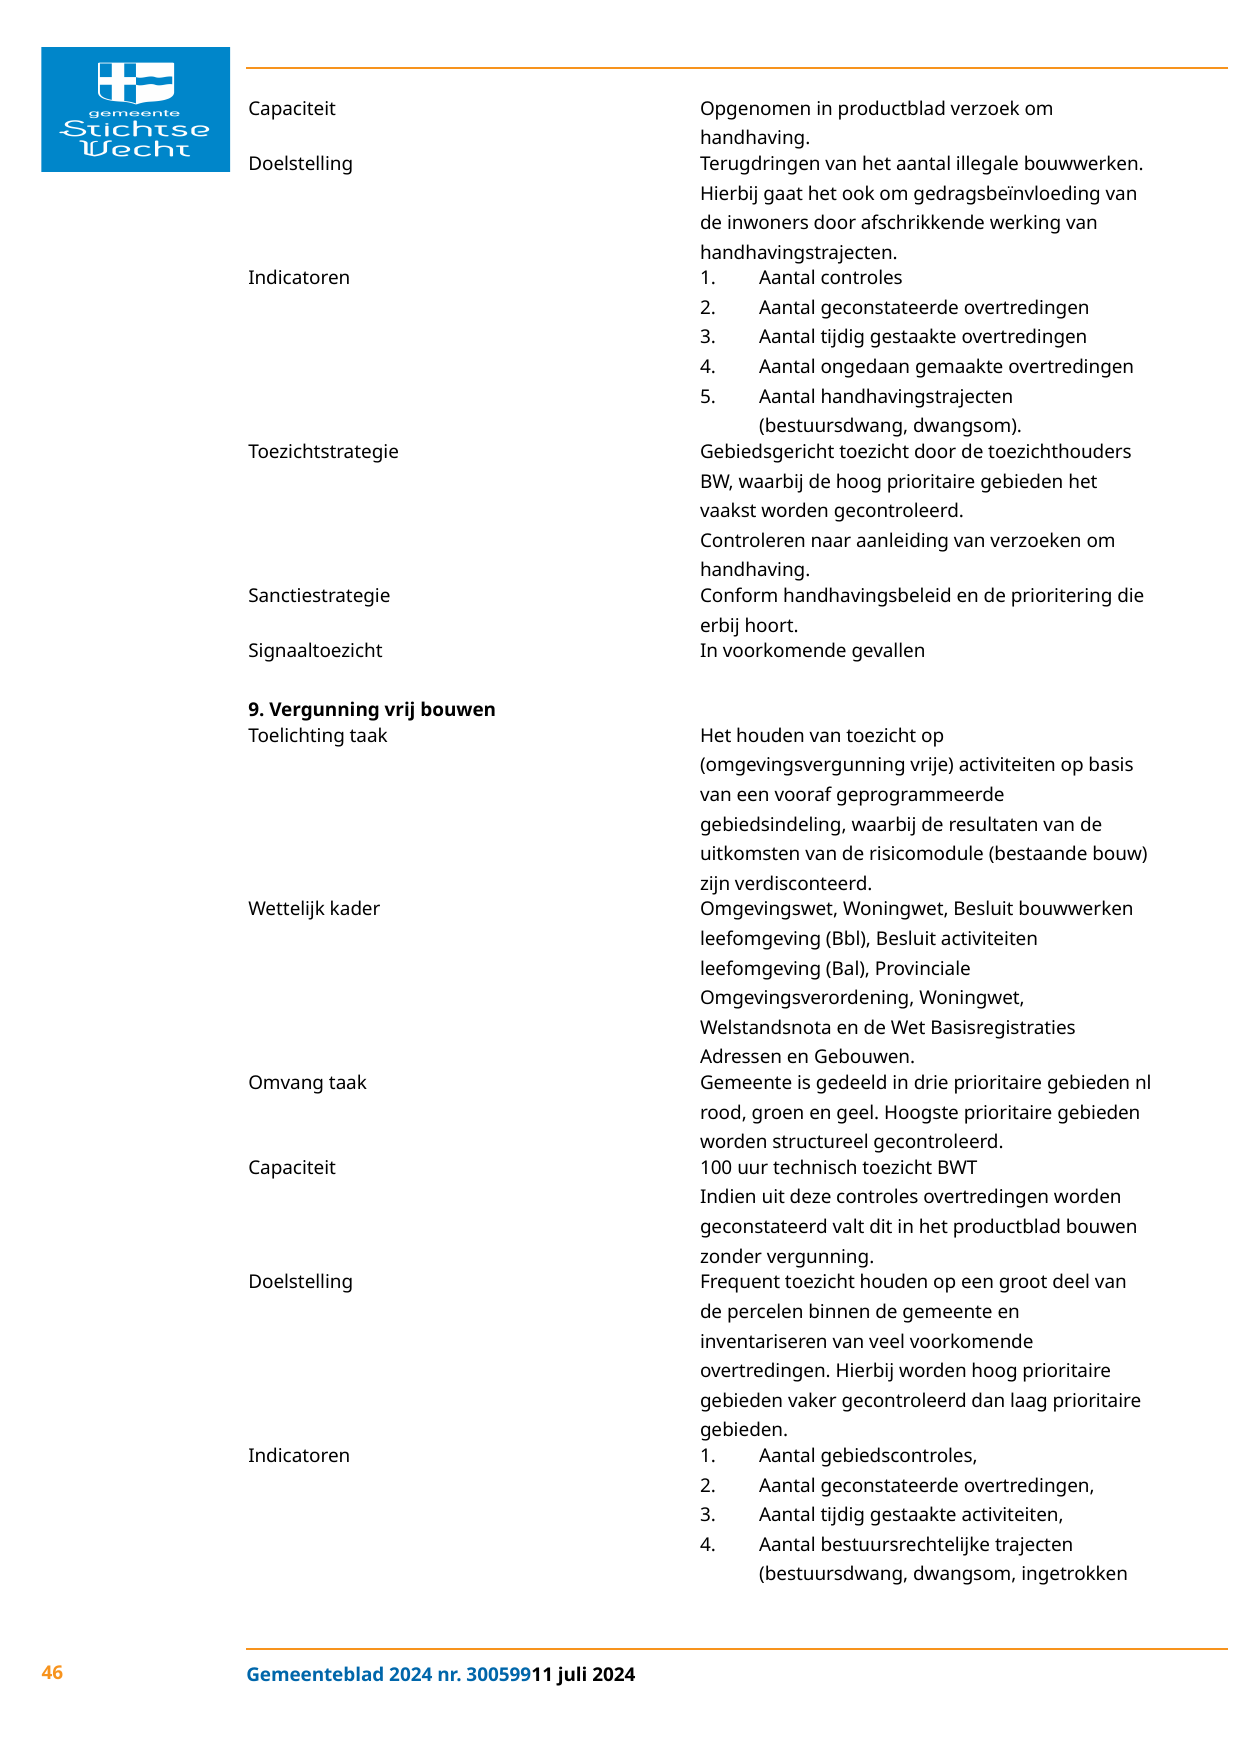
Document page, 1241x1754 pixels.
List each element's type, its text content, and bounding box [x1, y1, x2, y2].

table_cell Sanctiestrategie [248, 582, 700, 638]
table_cell Het houden van toezicht op (omgevingsvergunning vrije) activiteiten op basis van een vooraf geprogrammeerde gebiedsindeling, waarbij de resultaten van de uitkomsten van de risicomodule (bestaande bouw) zijn verdisconteerd. [700, 722, 1152, 896]
table_cell Indicatoren [248, 265, 700, 438]
table_cell Signaaltoezicht [248, 638, 700, 663]
table_cell Aantal controles Aantal geconstateerde overtredingen Aantal tijdig gestaakte overtredingen Aantal ongedaan gemaakte overtredingen Aantal handhavingstrajecten (bestuursdwang, dwangsom). [700, 265, 1152, 438]
table_cell Doelstelling [248, 150, 700, 264]
table_cell Wettelijk kader [248, 896, 700, 1069]
table_cell Doelstelling [248, 1269, 700, 1442]
table_cell In voorkomende gevallen [700, 638, 1152, 663]
table_cell Gemeente is gedeeld in drie prioritaire gebieden nl rood, groen en geel. Hoogste prioritaire gebieden worden structureel gecontroleerd. [700, 1069, 1152, 1154]
table_cell Toezichtstrategie [248, 438, 700, 582]
table_cell Capaciteit [248, 95, 700, 150]
table_cell Indicatoren [248, 1442, 700, 1586]
table_cell Opgenomen in productblad verzoek om handhaving. [700, 95, 1152, 150]
table_cell Gebiedsgericht toezicht door de toezichthouders BW, waarbij de hoog prioritaire gebieden het vaakst worden gecontroleerd. Controleren naar aanleiding van verzoeken om handhaving. [700, 438, 1152, 582]
table_cell Terugdringen van het aantal illegale bouwwerken. Hierbij gaat het ook om gedragsbeïnvloeding van de inwoners door afschrikkende werking van handhavingstrajecten. [700, 150, 1152, 264]
table_cell Toelichting taak [248, 722, 700, 896]
table_cell Conform handhavingsbeleid en de prioritering die erbij hoort. [700, 582, 1152, 638]
table_cell Omvang taak [248, 1069, 700, 1154]
table_cell Omgevingswet, Woningwet, Besluit bouwwerken leefomgeving (Bbl), Besluit activiteiten leefomgeving (Bal), Provinciale Omgevingsverordening, Woningwet, Welstandsnota en de Wet Basisregistraties Adressen en Gebouwen. [700, 896, 1152, 1069]
picture [99, 63, 135, 101]
table_header 9. Vergunning vrij bouwen [248, 696, 1152, 722]
table_cell 100 uur technisch toezicht BWT Indien uit deze controles overtredingen worden geconstateerd valt dit in het productblad bouwen zonder vergunning. [700, 1154, 1152, 1269]
table_cell Capaciteit [248, 1154, 700, 1269]
table_cell Frequent toezicht houden op een groot deel van de percelen binnen de gemeente en inventariseren van veel voorkomende overtredingen. Hierbij worden hoog prioritaire gebieden vaker gecontroleerd dan laag prioritaire gebieden. [700, 1269, 1152, 1442]
table_cell Aantal gebiedscontroles, Aantal geconstateerde overtredingen, Aantal tijdig gestaakte activiteiten, Aantal bestuursrechtelijke trajecten (bestuursdwang, dwangsom, ingetrokken [700, 1442, 1152, 1586]
picture [137, 63, 174, 103]
